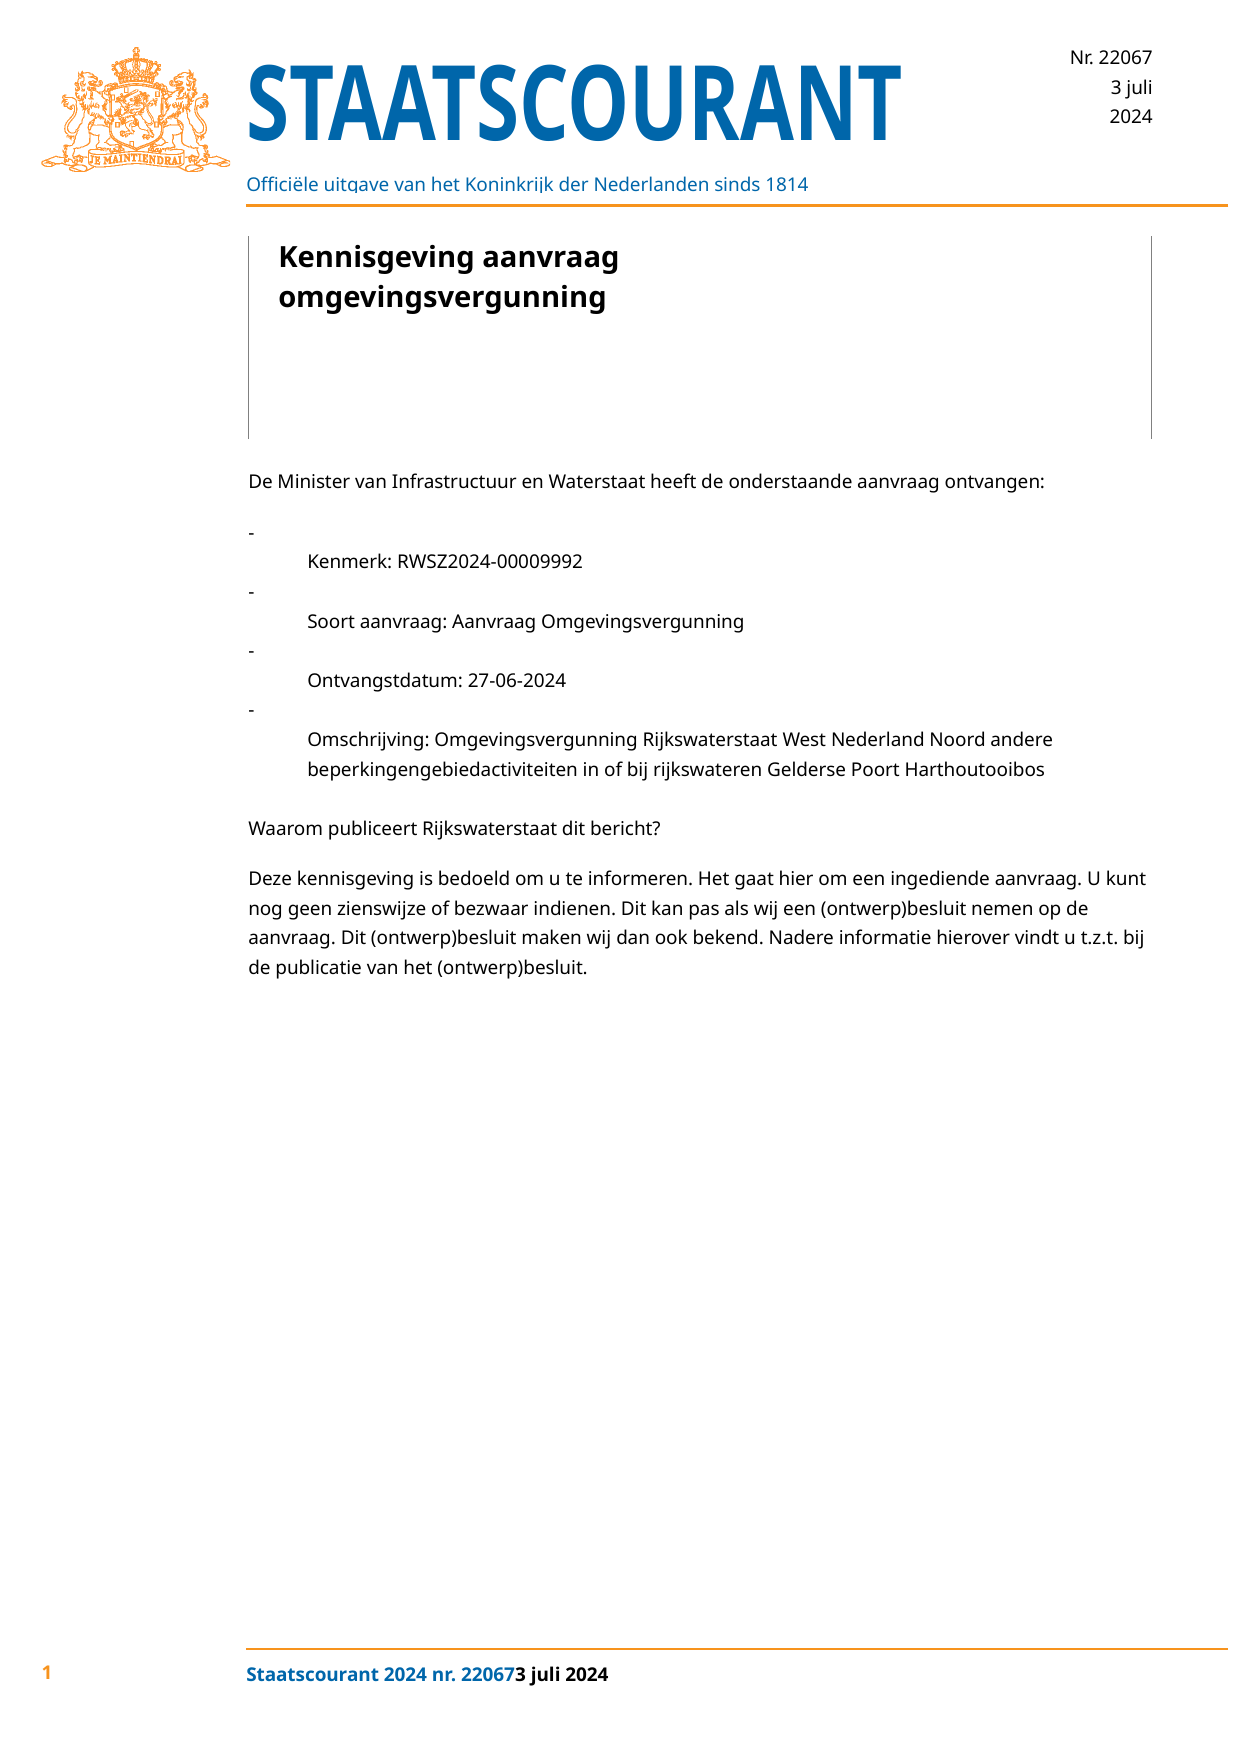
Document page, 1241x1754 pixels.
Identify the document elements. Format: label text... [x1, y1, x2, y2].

table_header [850, 414, 1151, 439]
picture [41, 47, 231, 172]
text Waarom publiceert Rijkswaterstaat dit bericht? [248, 815, 1152, 841]
text Deze kennisgeving is bedoeld om u te informeren. Het gaat hier om een ingediende aanvraag. U kunt nog geen zienswijze of bezwaar indienen. Dit kan pas als wij een (ontwerp)besluit nemen op de aanvraag. Dit (ontwerp)besluit maken wij dan ook bekend. Nadere informatie hierover vindt u t.z.t. bij de publicatie van het (ontwerp)besluit. [248, 865, 1152, 980]
table_header [850, 236, 912, 413]
table_header Kennisgeving aanvraag omgevingsvergunning [249, 236, 850, 439]
list Soort aanvraag: Aanvraag Omgevingsvergunning [248, 608, 1152, 633]
list Ontvangstdatum: 27-06-2024 [248, 667, 1152, 693]
text De Minister van Infrastructuur en Waterstaat heeft de onderstaande aanvraag ontvangen: [248, 469, 1152, 494]
list Kenmerk: RWSZ2024-00009992 [248, 549, 1152, 574]
list Omschrijving: Omgevingsvergunning Rijkswaterstaat West Nederland Noord andere beperkingengebiedactiviteiten in of bij rijkswateren Gelderse Poort Harthoutooibos [248, 726, 1152, 781]
picture [912, 236, 1090, 414]
table_header [1090, 236, 1151, 413]
